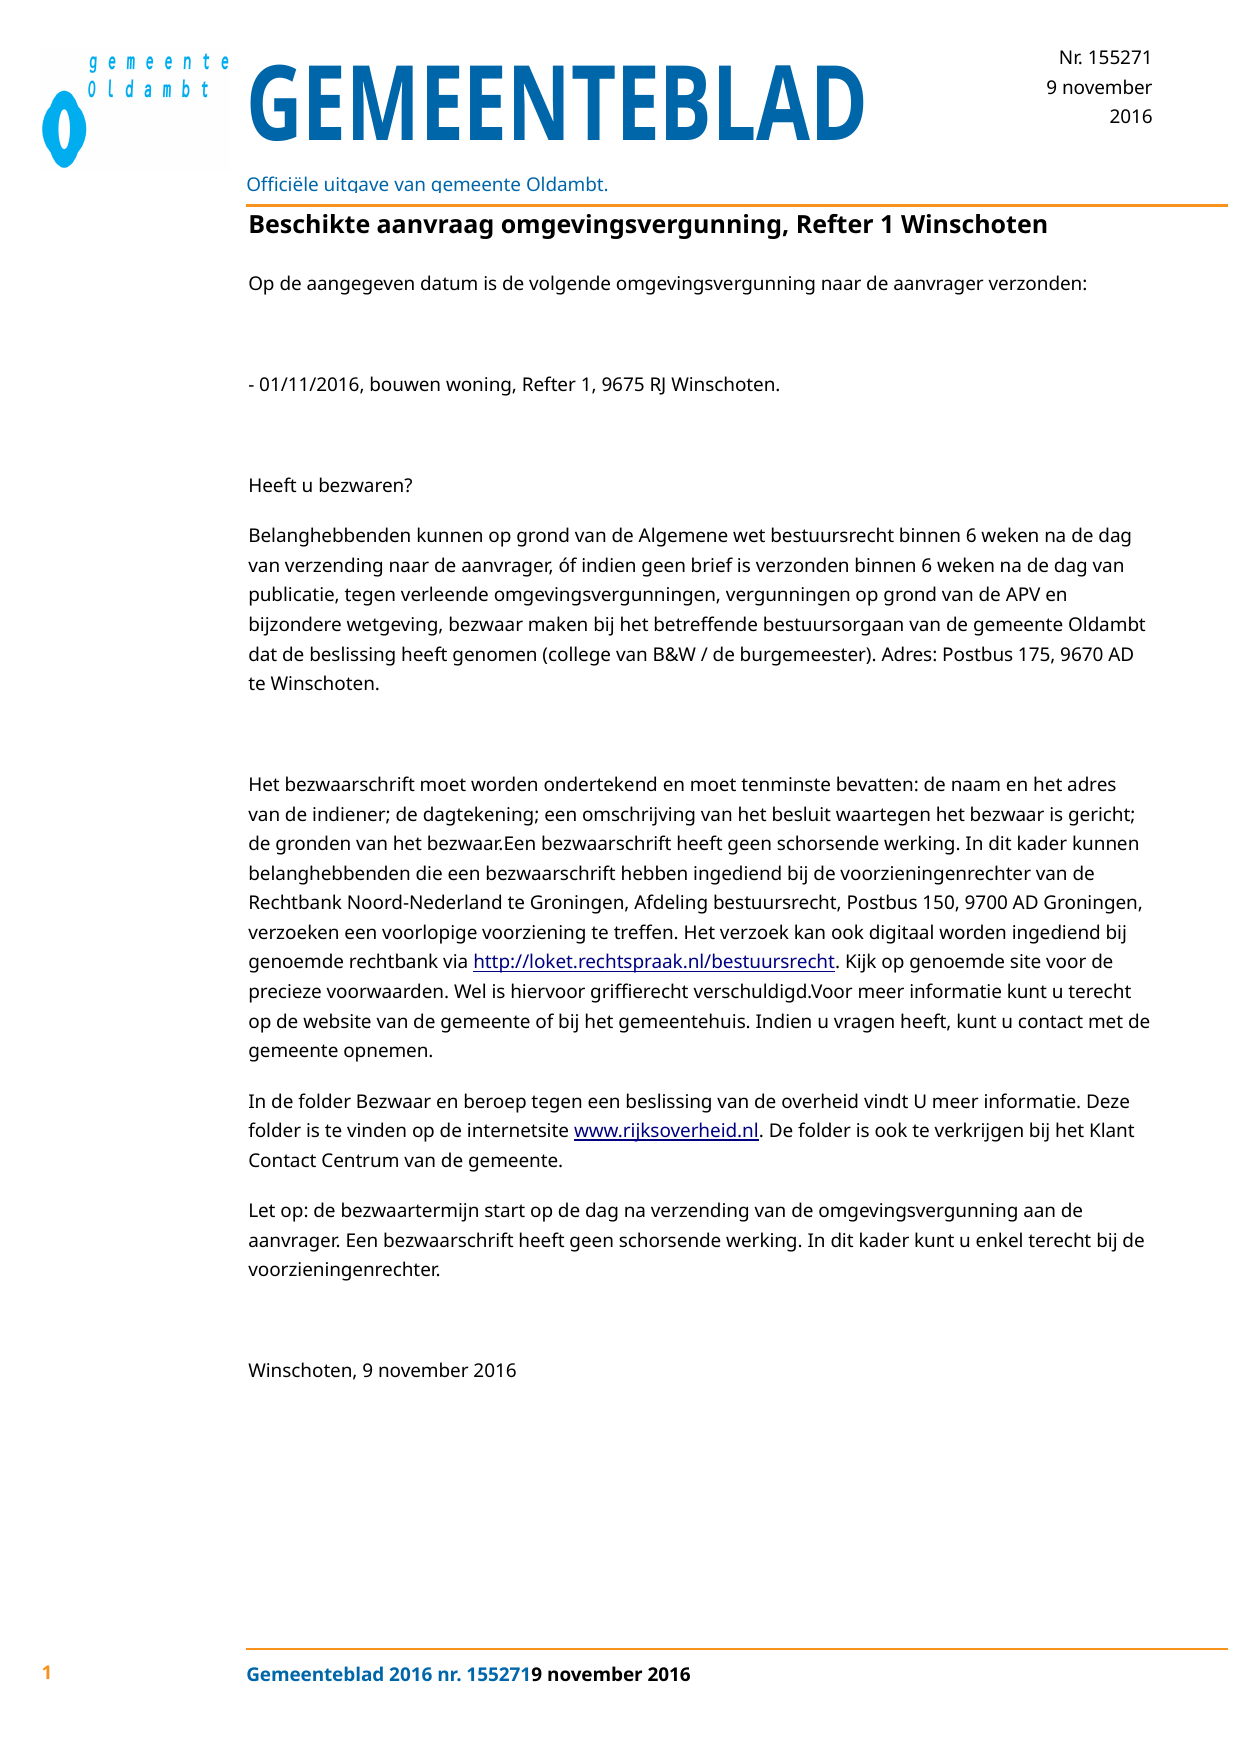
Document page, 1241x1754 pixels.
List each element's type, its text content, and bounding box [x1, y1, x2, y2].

text Winschoten, 9 november 2016 [248, 1357, 1152, 1383]
text - 01/11/2016, bouwen woning, Refter 1, 9675 RJ Winschoten. [248, 371, 1152, 397]
text Let op: de bezwaartermijn start op de dag na verzending van de omgevingsvergunning aan de aanvrager. Een bezwaarschrift heeft geen schorsende werking. In dit kader kunt u enkel terecht bij de voorzieningenrechter. [248, 1197, 1152, 1282]
text Beschikte aanvraag omgevingsvergunning, Refter 1 Winschoten [248, 207, 1152, 241]
text In de folder Bezwaar en beroep tegen een beslissing van de overheid vindt U meer informatie. Deze folder is te vinden op de internetsite www.rijksoverheid.nl. De folder is ook te verkrijgen bij het Klant Contact Centrum van de gemeente. [248, 1088, 1152, 1173]
text Heeft u bezwaren? [248, 472, 1152, 498]
text Op de aangegeven datum is de volgende omgevingsvergunning naar de aanvrager verzonden: [248, 270, 1152, 296]
text Belanghebbenden kunnen op grond van de Algemene wet bestuursrecht binnen 6 weken na de dag van verzending naar de aanvrager, óf indien geen brief is verzonden binnen 6 weken na de dag van publicatie, tegen verleende omgevingsvergunningen, vergunningen op grond van de APV en bijzondere wetgeving, bezwaar maken bij het betreffende bestuursorgaan van de gemeente Oldambt dat de beslissing heeft genomen (college van B&W / de burgemeester). Adres: Postbus 175, 9670 AD te Winschoten. [248, 522, 1152, 696]
picture [41, 47, 231, 172]
text Het bezwaarschrift moet worden ondertekend en moet tenminste bevatten: de naam en het adres van de indiener; de dagtekening; een omschrijving van het besluit waartegen het bezwaar is gericht; de gronden van het bezwaar.Een bezwaarschrift heeft geen schorsende werking. In dit kader kunnen belanghebbenden die een bezwaarschrift hebben ingediend bij de voorzieningenrechter van de Rechtbank Noord-Nederland te Groningen, Afdeling bestuursrecht, Postbus 150, 9700 AD Groningen, verzoeken een voorlopige voorziening te treffen. Het verzoek kan ook digitaal worden ingediend bij genoemde rechtbank via http://loket.rechtspraak.nl/bestuursrecht. Kijk op genoemde site voor de precieze voorwaarden. Wel is hiervoor griffierecht verschuldigd.Voor meer informatie kunt u terecht op de website van de gemeente of bij het gemeentehuis. Indien u vragen heeft, kunt u contact met de gemeente opnemen. [248, 771, 1152, 1063]
